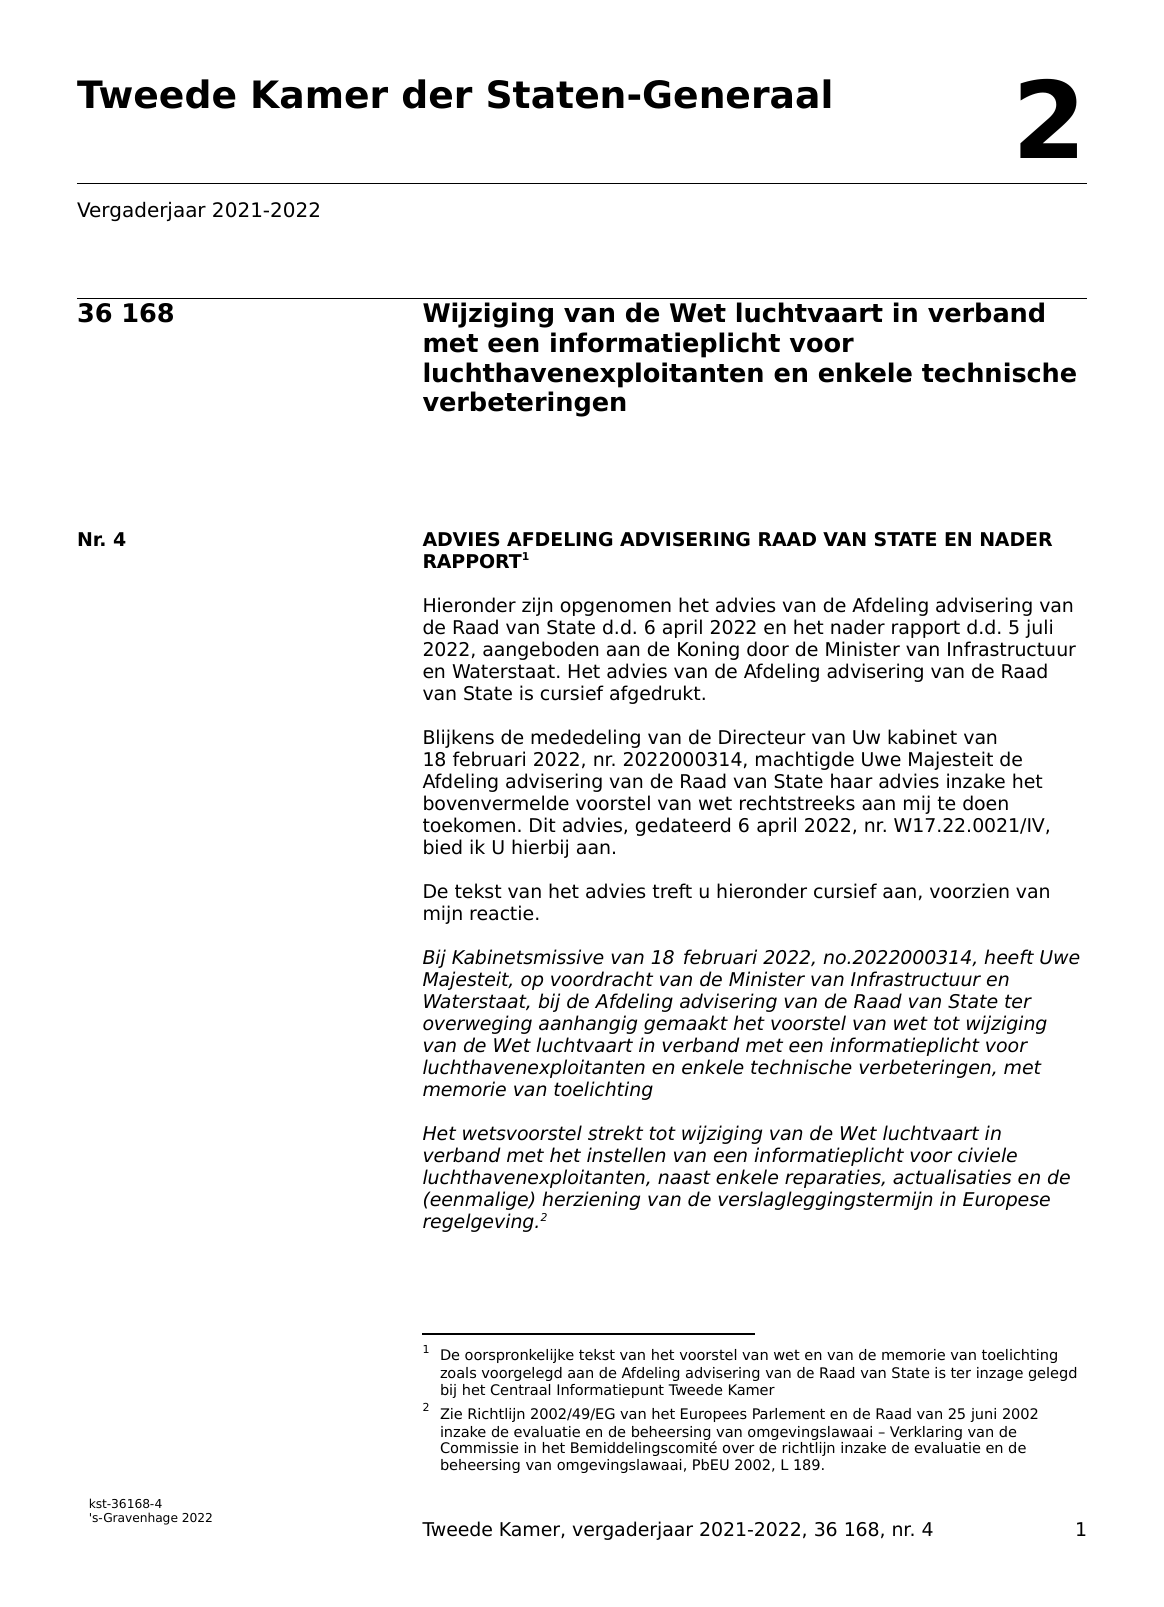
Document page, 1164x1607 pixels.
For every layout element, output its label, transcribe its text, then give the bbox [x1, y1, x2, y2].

subtitle 36 168 Wijziging van de Wet luchtvaart in verband met een informatieplicht voor luchthavenexploitanten en enkele technische verbeteringen [77, 299, 1087, 418]
text Bij Kabinetsmissive van 18 februari 2022, no.2022000314, heeft Uwe Majesteit, op voordracht van de Minister van Infrastructuur en Waterstaat, bij de Afdeling advisering van de Raad van State ter overweging aanhangig gemaakt het voorstel van wet tot wijziging van de Wet luchtvaart in verband met een informatieplicht voor luchthavenexploitanten en enkele technische verbeteringen, met memorie van toelichting [422, 947, 1087, 1101]
table_cell Vergaderjaar 2021-2022 [77, 184, 1087, 298]
table_header Tweede Kamer der Staten-Generaal [77, 59, 886, 183]
text 's-Gravenhage 2022 [88, 1511, 323, 1525]
table_header 2 [886, 59, 1087, 183]
text Hieronder zijn opgenomen het advies van de Afdeling advisering van de Raad van State d.d. 6 april 2022 en het nader rapport d.d. 5 juli 2022, aangeboden aan de Koning door de Minister van Infrastructuur en Waterstaat. Het advies van de Afdeling advisering van de Raad van State is cursief afgedrukt. [422, 595, 1087, 705]
text Zie Richtlĳn 2002/49/EG van het Europees Parlement en de Raad van 25 juni 2002 inzake de evaluatie en de beheersing van omgevingslawaai – Verklaring van de Commissie in het Bemiddelingscomité over de richtlĳn inzake de evaluatie en de beheersing van omgevingslawaai, PbEU 2002, L 189. [422, 1402, 1087, 1474]
text Het wetsvoorstel strekt tot wijziging van de Wet luchtvaart in verband met het instellen van een informatieplicht voor civiele luchthavenexploitanten, naast enkele reparaties, actualisaties en de (eenmalige) herziening van de verslagleggingstermijn in Europese regelgeving. [422, 1123, 1087, 1233]
text De tekst van het advies treft u hieronder cursief aan, voorzien van mijn reactie. [422, 881, 1087, 925]
text kst-36168-4 [88, 1497, 323, 1511]
text De oorspronkelijke tekst van het voorstel van wet en van de memorie van toelichting zoals voorgelegd aan de Afdeling advisering van de Raad van State is ter inzage gelegd bij het Centraal Informatiepunt Tweede Kamer [422, 1343, 1087, 1399]
text Blijkens de mededeling van de Directeur van Uw kabinet van 18 februari 2022, nr. 2022000314, machtigde Uwe Majesteit de Afdeling advisering van de Raad van State haar advies inzake het bovenvermelde voorstel van wet rechtstreeks aan mij te doen toekomen. Dit advies, gedateerd 6 april 2022, nr. W17.22.0021/IV, bied ik U hierbij aan. [422, 727, 1087, 859]
subtitle Nr. 4 ADVIES AFDELING ADVISERING RAAD VAN STATE EN NADER RAPPORT [77, 529, 1087, 573]
